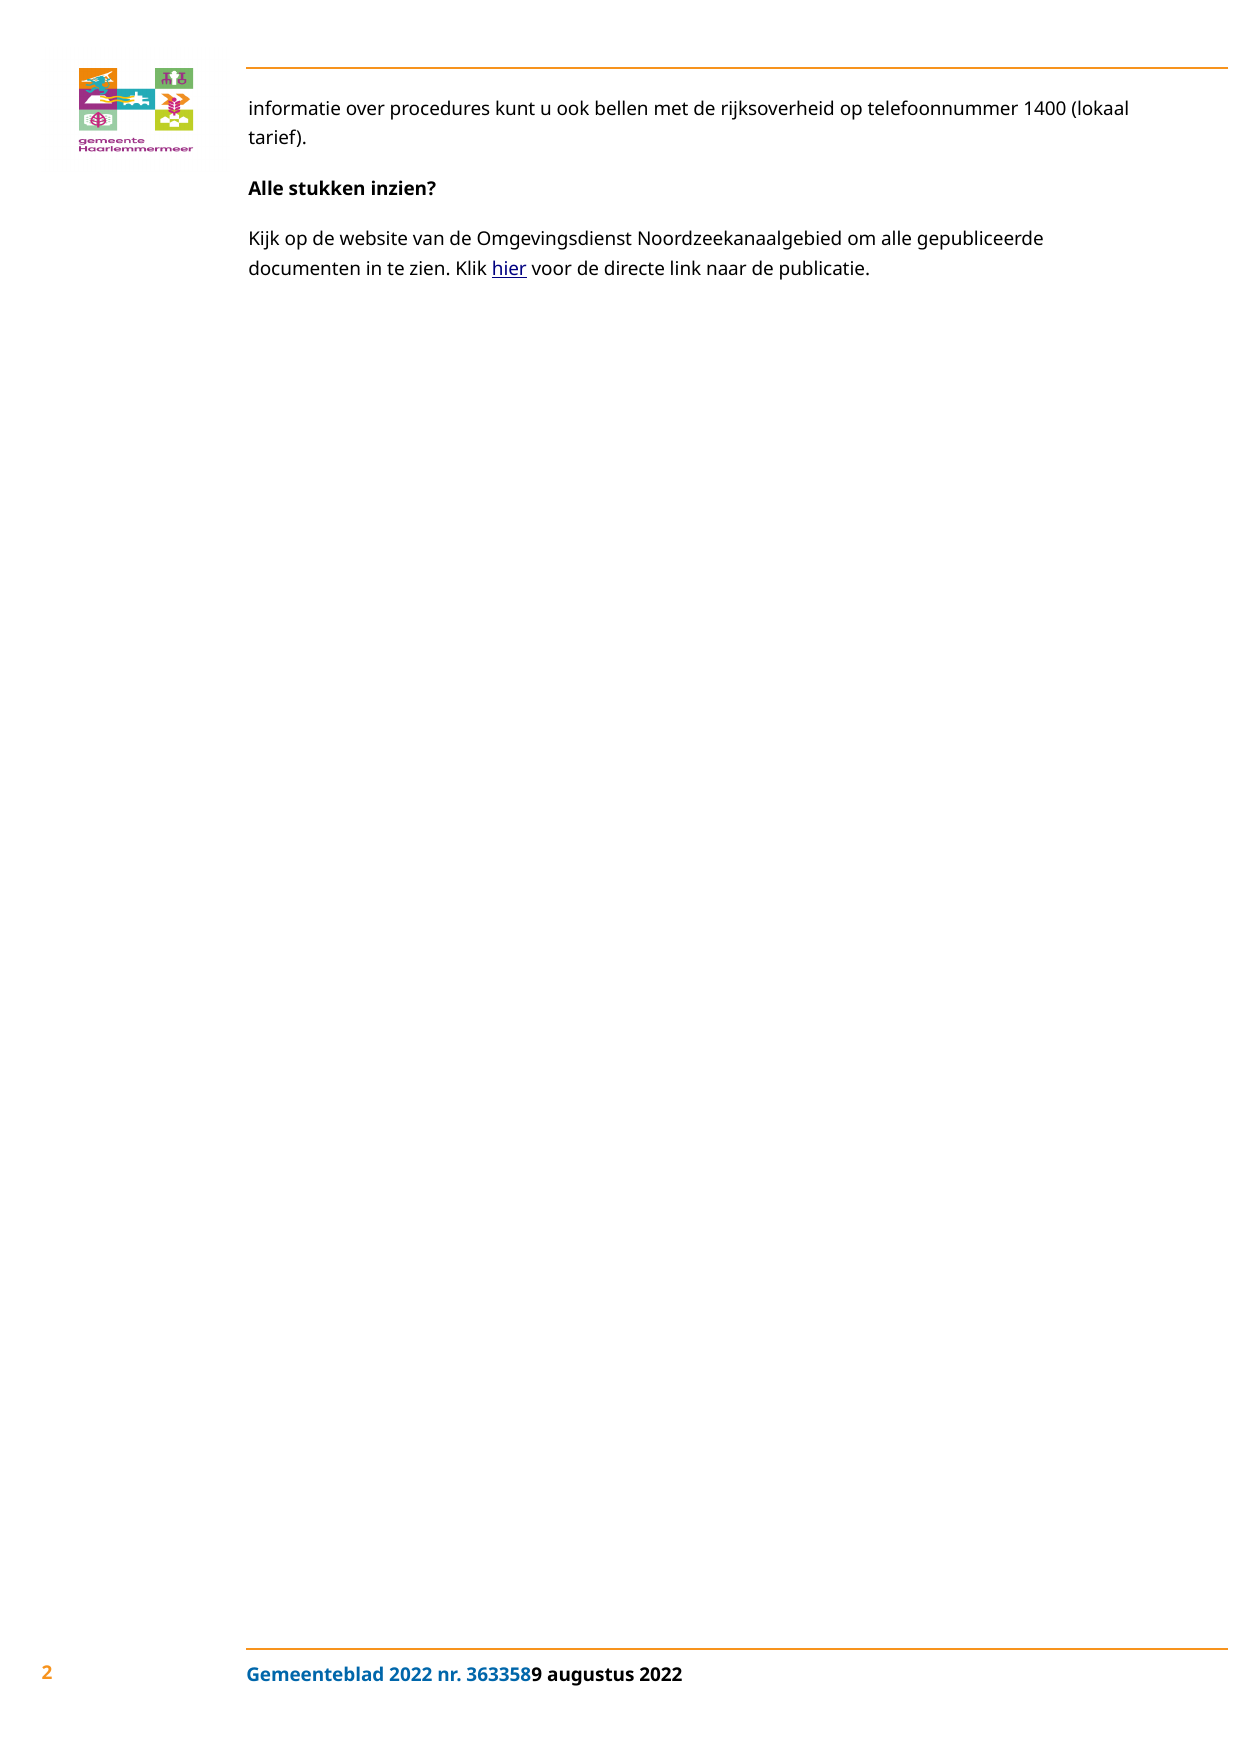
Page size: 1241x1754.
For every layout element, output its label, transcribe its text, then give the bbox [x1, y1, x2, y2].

text Alle stukken inzien? [248, 175, 1152, 201]
text Kijk op de website van de Omgevingsdienst Noordzeekanaalgebied om alle gepubliceerde documenten in te zien. Klik hier voor de directe link naar de publicatie. [248, 225, 1152, 281]
picture [41, 47, 231, 172]
text informatie over procedures kunt u ook bellen met de rijksoverheid op telefoonnummer 1400 (lokaal tarief). [248, 95, 1152, 150]
